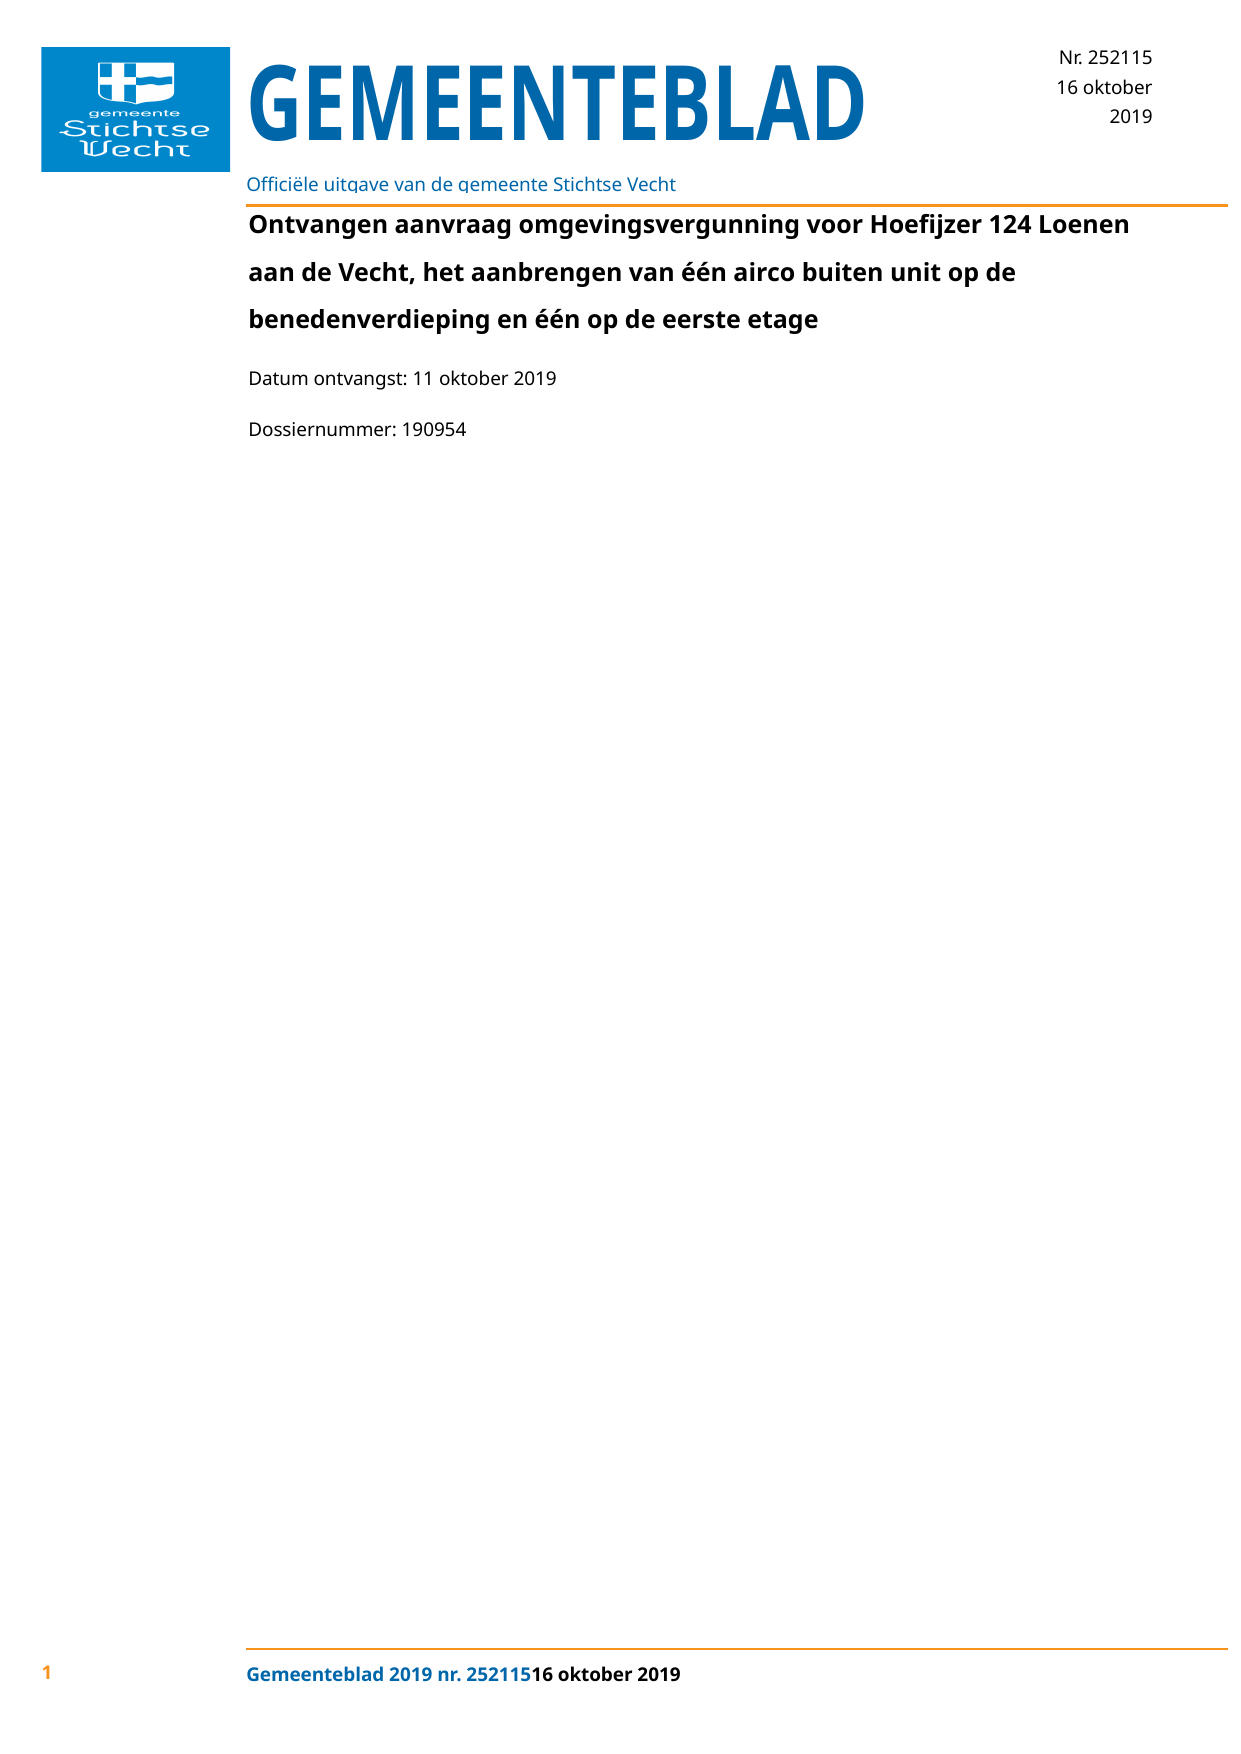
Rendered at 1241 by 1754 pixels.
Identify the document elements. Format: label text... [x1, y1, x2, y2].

text Dossiernummer: 190954 [248, 416, 1152, 442]
text Datum ontvangst: 11 oktober 2019 [248, 366, 1152, 391]
picture [137, 63, 174, 103]
picture [99, 63, 135, 101]
text Ontvangen aanvraag omgevingsvergunning voor Hoefijzer 124 Loenen aan de Vecht, het aanbrengen van één airco buiten unit op de benedenverdieping en één op de eerste etage [248, 207, 1152, 336]
